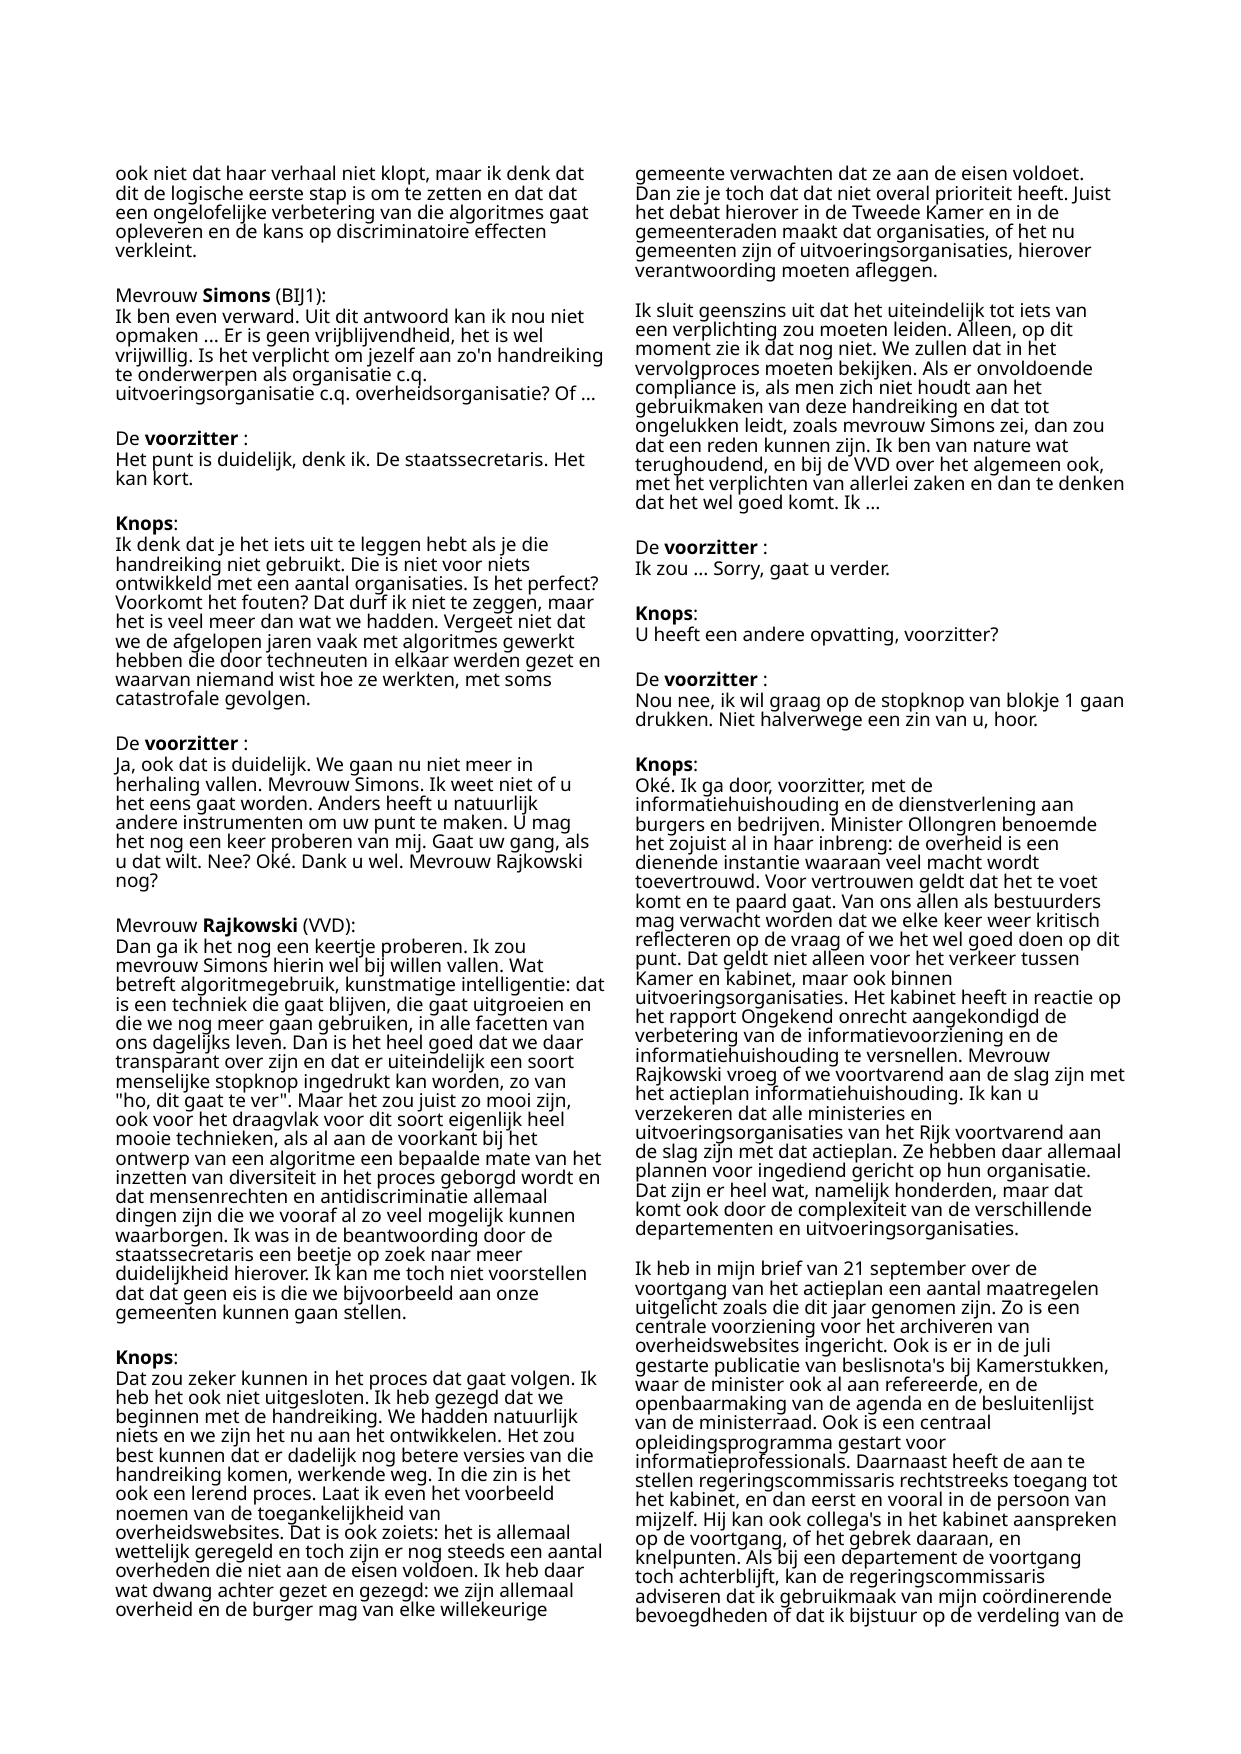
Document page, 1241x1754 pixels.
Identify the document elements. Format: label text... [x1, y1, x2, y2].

text Ik sluit geenszins uit dat het uiteindelijk tot iets van een verplichting zou moeten leiden. Alleen, op dit moment zie ik dat nog niet. We zullen dat in het vervolgproces moeten bekijken. Als er onvoldoende compliance is, als men zich niet houdt aan het gebruikmaken van deze handreiking en dat tot ongelukken leidt, zoals mevrouw Simons zei, dan zou dat een reden kunnen zijn. Ik ben van nature wat terughoudend, en bij de VVD over het algemeen ook, met het verplichten van allerlei zaken en dan te denken dat het wel goed komt. Ik ... [635, 302, 1125, 514]
text U heeft een andere opvatting, voorzitter? [635, 626, 1125, 645]
text Dat zou zeker kunnen in het proces dat gaat volgen. Ik heb het ook niet uitgesloten. Ik heb gezegd dat we beginnen met de handreiking. We hadden natuurlijk niets en we zijn het nu aan het ontwikkelen. Het zou best kunnen dat er dadelijk nog betere versies van die handreiking komen, werkende weg. In die zin is het ook een lerend proces. Laat ik even het voorbeeld noemen van de toegankelijkheid van overheidswebsites. Dat is ook zoiets: het is allemaal wettelijk geregeld en toch zijn er nog steeds een aantal overheden die niet aan de eisen voldoen. Ik heb daar wat dwang achter gezet en gezegd: we zijn allemaal overheid en de burger mag van elke willekeurige [115, 1370, 605, 1620]
text De voorzitter : [635, 666, 1125, 692]
text gemeente verwachten dat ze aan de eisen voldoet. Dan zie je toch dat dat niet overal prioriteit heeft. Juist het debat hierover in de Tweede Kamer en in de gemeenteraden maakt dat organisaties, of het nu gemeenten zijn of uitvoeringsorganisaties, hierover verantwoording moeten afleggen. [635, 165, 1125, 281]
text Het punt is duidelijk, denk ik. De staatssecretaris. Het kan kort. [115, 451, 605, 490]
text Mevrouw Rajkowski (VVD): [115, 912, 605, 938]
text De voorzitter : [115, 731, 605, 756]
text Ik denk dat je het iets uit te leggen hebt als je die handreiking niet gebruikt. Die is niet voor niets ontwikkeld met een aantal organisaties. Is het perfect? Voorkomt het fouten? Dat durf ik niet te zeggen, maar het is veel meer dan wat we hadden. Vergeet niet dat we de afgelopen jaren vaak met algoritmes gewerkt hebben die door techneuten in elkaar werden gezet en waarvan niemand wist hoe ze werkten, met soms catastrofale gevolgen. [115, 536, 605, 710]
text Ja, ook dat is duidelijk. We gaan nu niet meer in herhaling vallen. Mevrouw Simons. Ik weet niet of u het eens gaat worden. Anders heeft u natuurlijk andere instrumenten om uw punt te maken. U mag het nog een keer proberen van mij. Gaat uw gang, als u dat wilt. Nee? Oké. Dank u wel. Mevrouw Rajkowski nog? [115, 756, 605, 891]
text De voorzitter : [115, 425, 605, 451]
text Oké. Ik ga door, voorzitter, met de informatiehuishouding en de dienstverlening aan burgers en bedrijven. Minister Ollongren benoemde het zojuist al in haar inbreng: de overheid is een dienende instantie waaraan veel macht wordt toevertrouwd. Voor vertrouwen geldt dat het te voet komt en te paard gaat. Van ons allen als bestuurders mag verwacht worden dat we elke keer weer kritisch reflecteren op de vraag of we het wel goed doen op dit punt. Dat geldt niet alleen voor het verkeer tussen Kamer en kabinet, maar ook binnen uitvoeringsorganisaties. Het kabinet heeft in reactie op het rapport Ongekend onrecht aangekondigd de verbetering van de informatievoorziening en de informatiehuishouding te versnellen. Mevrouw Rajkowski vroeg of we voortvarend aan de slag zijn met het actieplan informatiehuishouding. Ik kan u verzekeren dat alle ministeries en uitvoeringsorganisaties van het Rijk voortvarend aan de slag zijn met dat actieplan. Ze hebben daar allemaal plannen voor ingediend gericht op hun organisatie. Dat zijn er heel wat, namelijk honderden, maar dat komt ook door de complexiteit van de verschillende departementen en uitvoeringsorganisaties. [635, 777, 1125, 1239]
text Ik heb in mijn brief van 21 september over de voortgang van het actieplan een aantal maatregelen uitgelicht zoals die dit jaar genomen zijn. Zo is een centrale voorziening voor het archiveren van overheidswebsites ingericht. Ook is er in de juli gestarte publicatie van beslisnota's bij Kamerstukken, waar de minister ook al aan refereerde, en de openbaarmaking van de agenda en de besluitenlijst van de ministerraad. Ook is een centraal opleidingsprogramma gestart voor informatieprofessionals. Daarnaast heeft de aan te stellen regeringscommissaris rechtstreeks toegang tot het kabinet, en dan eerst en vooral in de persoon van mijzelf. Hij kan ook collega's in het kabinet aanspreken op de voortgang, of het gebrek daaraan, en knelpunten. Als bij een departement de voortgang toch achterblijft, kan de regeringscommissaris adviseren dat ik gebruikmaak van mijn coördinerende bevoegdheden of dat ik bijstuur op de verdeling van de [635, 1260, 1125, 1626]
text Ik ben even verward. Uit dit antwoord kan ik nou niet opmaken ... Er is geen vrijblijvendheid, het is wel vrijwillig. Is het verplicht om jezelf aan zo'n handreiking te onderwerpen als organisatie c.q. uitvoeringsorganisatie c.q. overheidsorganisatie? Of ... [115, 308, 605, 404]
text De voorzitter : [635, 534, 1125, 560]
text Knops: [115, 1344, 605, 1370]
text ook niet dat haar verhaal niet klopt, maar ik denk dat dit de logische eerste stap is om te zetten en dat dat een ongelofelijke verbetering van die algoritmes gaat opleveren en de kans op discriminatoire effecten verkleint. [115, 165, 605, 262]
text Knops: [115, 511, 605, 536]
text Nou nee, ik wil graag op de stopknop van blokje 1 gaan drukken. Niet halverwege een zin van u, hoor. [635, 692, 1125, 730]
text Dan ga ik het nog een keertje proberen. Ik zou mevrouw Simons hierin wel bij willen vallen. Wat betreft algoritmegebruik, kunstmatige intelligentie: dat is een techniek die gaat blijven, die gaat uitgroeien en die we nog meer gaan gebruiken, in alle facetten van ons dagelijks leven. Dan is het heel goed dat we daar transparant over zijn en dat er uiteindelijk een soort menselijke stopknop ingedrukt kan worden, zo van "ho, dit gaat te ver". Maar het zou juist zo mooi zijn, ook voor het draagvlak voor dit soort eigenlijk heel mooie technieken, als al aan de voorkant bij het ontwerp van een algoritme een bepaalde mate van het inzetten van diversiteit in het proces geborgd wordt en dat mensenrechten en antidiscriminatie allemaal dingen zijn die we vooraf al zo veel mogelijk kunnen waarborgen. Ik was in de beantwoording door de staatssecretaris een beetje op zoek naar meer duidelijkheid hierover. Ik kan me toch niet voorstellen dat dat geen eis is die we bijvoorbeeld aan onze gemeenten kunnen gaan stellen. [115, 938, 605, 1323]
text Knops: [635, 751, 1125, 777]
text Knops: [635, 600, 1125, 626]
text Ik zou ... Sorry, gaat u verder. [635, 560, 1125, 579]
text Mevrouw Simons (BIJ1): [115, 282, 605, 308]
